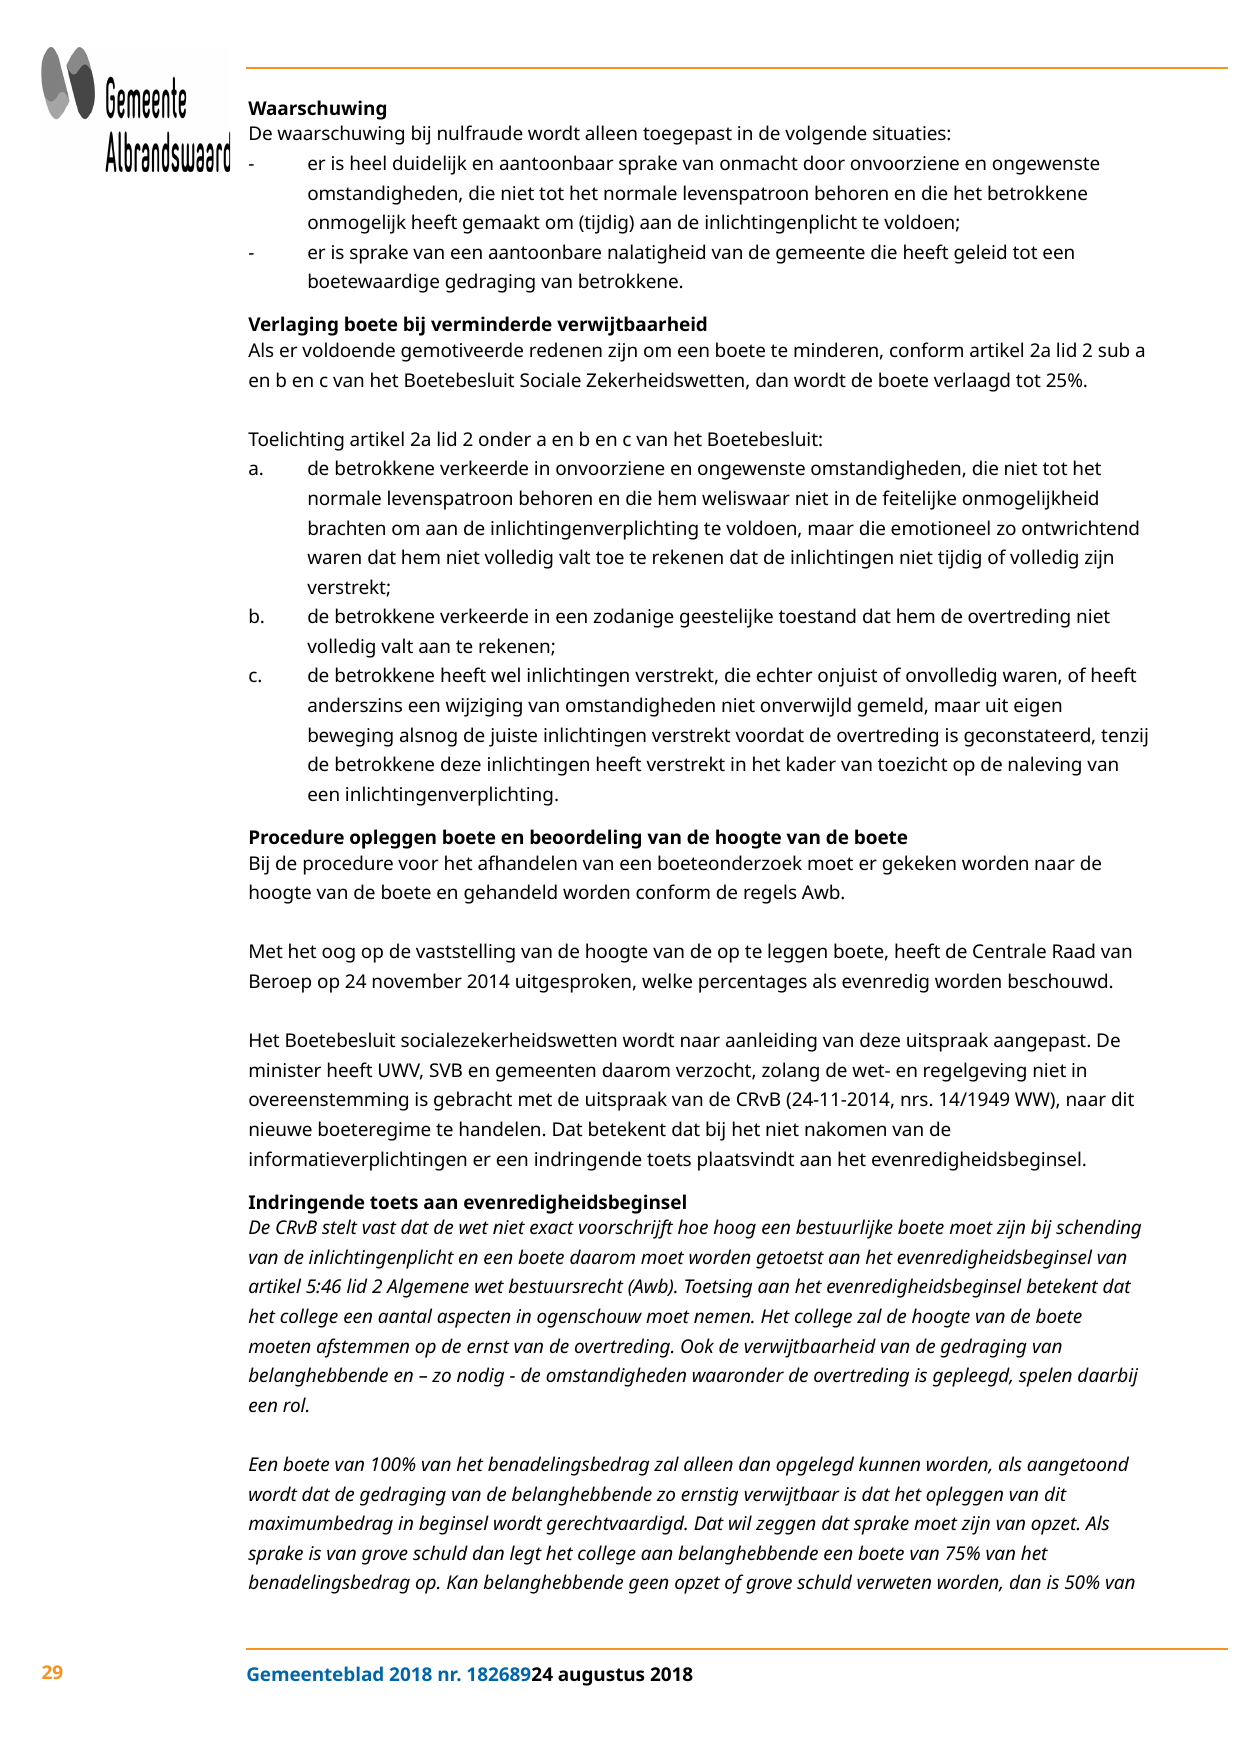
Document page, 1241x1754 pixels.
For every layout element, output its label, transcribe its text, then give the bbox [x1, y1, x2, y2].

text Als er voldoende gemotiveerde redenen zijn om een boete te minderen, conform artikel 2a lid 2 sub a en b en c van het Boetebesluit Sociale Zekerheidswetten, dan wordt de boete verlaagd tot 25%. [248, 337, 1152, 393]
text Verlaging boete bij verminderde verwijtbaarheid [248, 312, 1152, 337]
list de betrokkene heeft wel inlichtingen verstrekt, die echter onjuist of onvolledig waren, of heeft anderszins een wijziging van omstandigheden niet onverwijld gemeld, maar uit eigen beweging alsnog de juiste inlichtingen verstrekt voordat de overtreding is geconstateerd, tenzij de betrokkene deze inlichtingen heeft verstrekt in het kader van toezicht op de naleving van een inlichtingenverplichting. [248, 663, 1152, 807]
list de betrokkene verkeerde in onvoorziene en ongewenste omstandigheden, die niet tot het normale levenspatroon behoren en die hem weliswaar niet in de feitelijke onmogelijkheid brachten om aan de inlichtingenverplichting te voldoen, maar die emotioneel zo ontwrichtend waren dat hem niet volledig valt toe te rekenen dat de inlichtingen niet tijdig of volledig zijn verstrekt; [248, 456, 1152, 600]
text Procedure opleggen boete en beoordeling van de hoogte van de boete [248, 824, 1152, 850]
text Een boete van 100% van het benadelingsbedrag zal alleen dan opgelegd kunnen worden, als aangetoond wordt dat de gedraging van de belanghebbende zo ernstig verwijtbaar is dat het opleggen van dit maximumbedrag in beginsel wordt gerechtvaardigd. Dat wil zeggen dat sprake moet zijn van opzet. Als sprake is van grove schuld dan legt het college aan belanghebbende een boete van 75% van het benadelingsbedrag op. Kan belanghebbende geen opzet of grove schuld verweten worden, dan is 50% van [248, 1451, 1152, 1595]
text Toelichting artikel 2a lid 2 onder a en b en c van het Boetebesluit: [248, 426, 1152, 452]
text Het Boetebesluit socialezekerheidswetten wordt naar aanleiding van deze uitspraak aangepast. De minister heeft UWV, SVB en gemeenten daarom verzocht, zolang de wet- en regelgeving niet in overeenstemming is gebracht met de uitspraak van de CRvB (24-11-2014, nrs. 14/1949 WW), naar dit nieuwe boeteregime te handelen. Dat betekent dat bij het niet nakomen van de informatieverplichtingen er een indringende toets plaatsvindt aan het evenredigheidsbeginsel. [248, 1027, 1152, 1171]
text De CRvB stelt vast dat de wet niet exact voorschrijft hoe hoog een bestuurlijke boete moet zijn bij schending van de inlichtingenplicht en een boete daarom moet worden getoetst aan het evenredigheidsbeginsel van artikel 5:46 lid 2 Algemene wet bestuursrecht (Awb). Toetsing aan het evenredigheidsbeginsel betekent dat het college een aantal aspecten in ogenschouw moet nemen. Het college zal de hoogte van de boete moeten afstemmen op de ernst van de overtreding. Ook de verwijtbaarheid van de gedraging van belanghebbende en – zo nodig - de omstandigheden waaronder de overtreding is gepleegd, spelen daarbij een rol. [248, 1214, 1152, 1418]
list er is sprake van een aantoonbare nalatigheid van de gemeente die heeft geleid tot een boetewaardige gedraging van betrokkene. [248, 239, 1152, 294]
list er is heel duidelijk en aantoonbaar sprake van onmacht door onvoorziene en ongewenste omstandigheden, die niet tot het normale levenspatroon behoren en die het betrokkene onmogelijk heeft gemaakt om (tijdig) aan de inlichtingenplicht te voldoen; [248, 150, 1152, 235]
text Bij de procedure voor het afhandelen van een boeteonderzoek moet er gekeken worden naar de hoogte van de boete en gehandeld worden conform de regels Awb. [248, 850, 1152, 905]
list de betrokkene verkeerde in een zodanige geestelijke toestand dat hem de overtreding niet volledig valt aan te rekenen; [248, 603, 1152, 659]
text De waarschuwing bij nulfraude wordt alleen toegepast in de volgende situaties: [248, 121, 1152, 146]
picture [41, 47, 231, 172]
text Met het oog op de vaststelling van de hoogte van de op te leggen boete, heeft de Centrale Raad van Beroep op 24 november 2014 uitgesproken, welke percentages als evenredig worden beschouwd. [248, 939, 1152, 994]
text Waarschuwing [248, 95, 1152, 121]
text Indringende toets aan evenredigheidsbeginsel [248, 1189, 1152, 1214]
